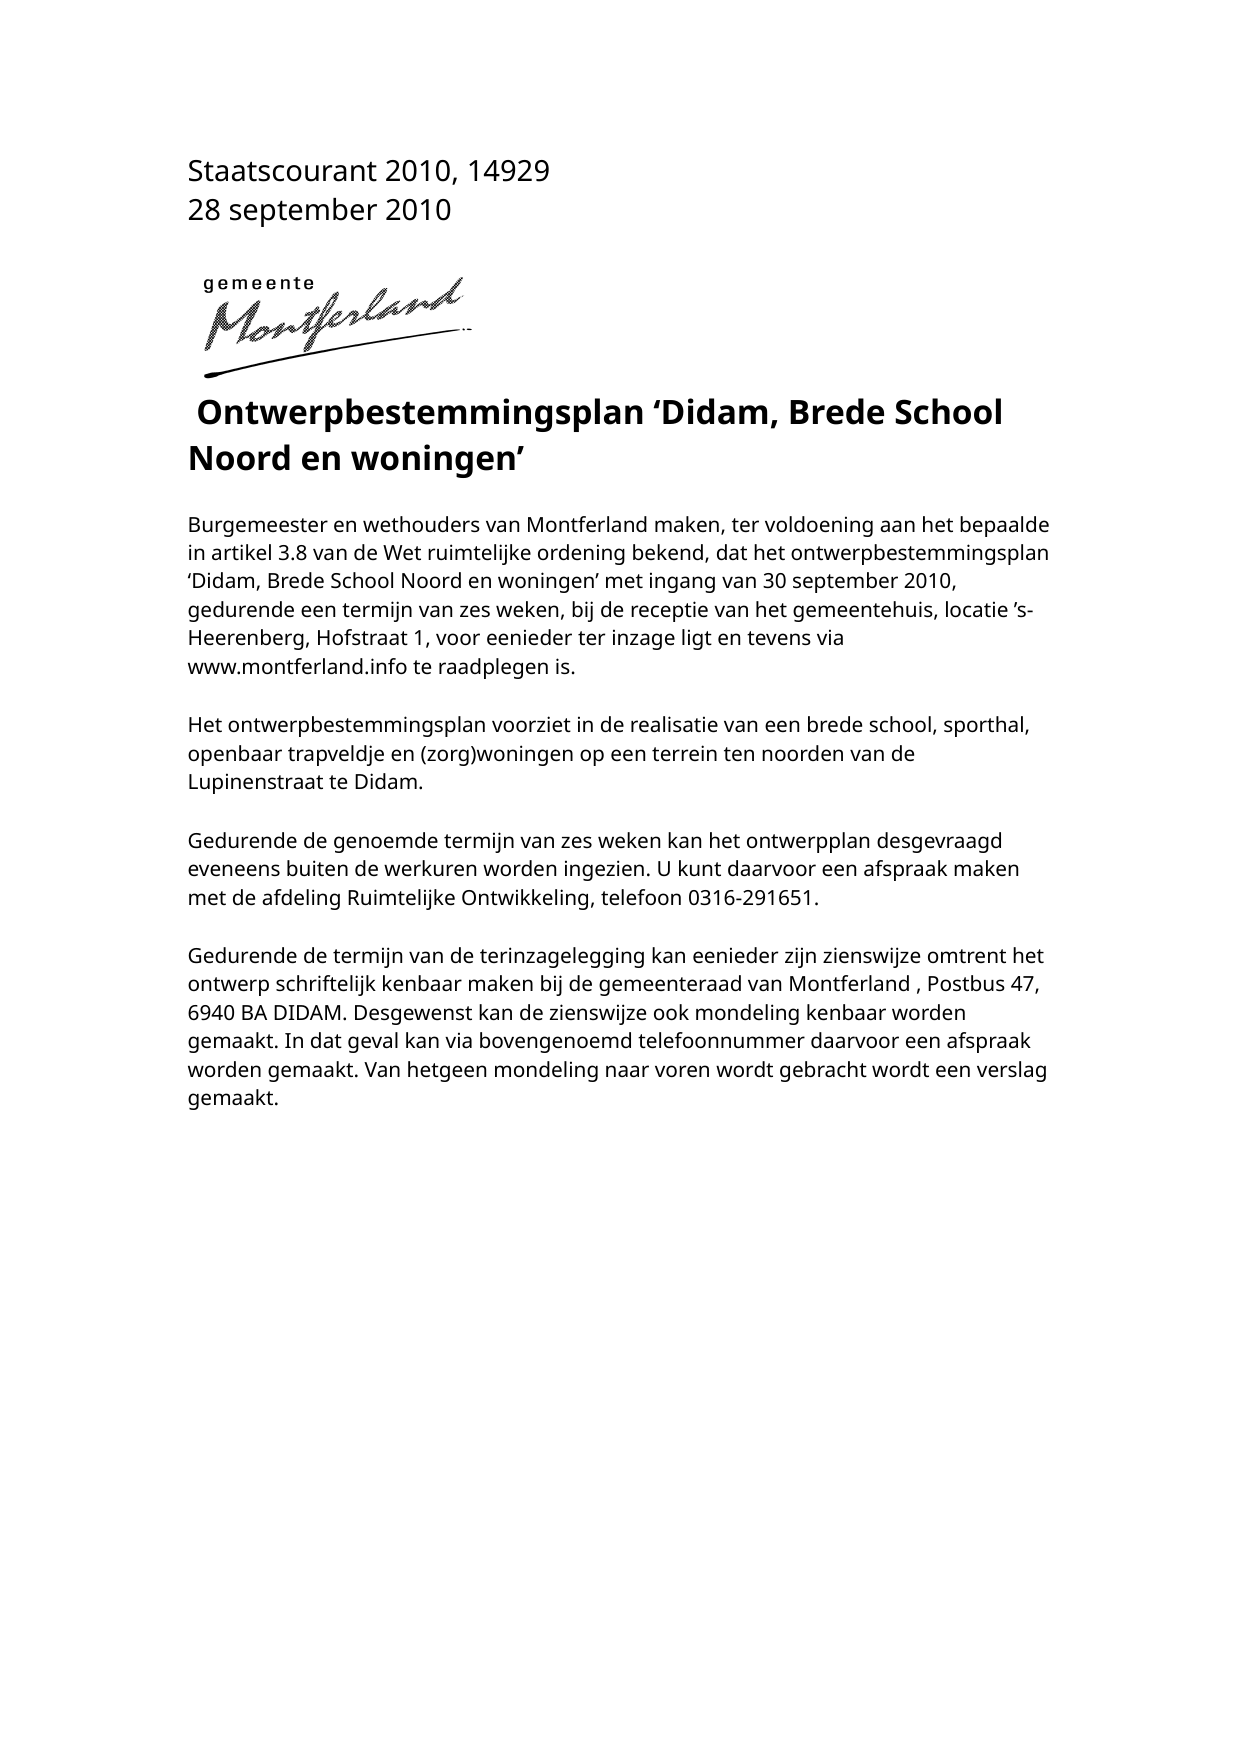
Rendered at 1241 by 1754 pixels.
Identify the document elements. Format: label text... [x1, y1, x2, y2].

text Het ontwerpbestemmingsplan voorziet in de realisatie van een brede school, sporthal, openbaar trapveldje en (zorg)woningen op een terrein ten noorden van de Lupinenstraat te Didam. [187, 710, 1053, 796]
text Gedurende de genoemde termijn van zes weken kan het ontwerpplan desgevraagd eveneens buiten de werkuren worden ingezien. U kunt daarvoor een afspraak maken met de afdeling Ruimtelijke Ontwikkeling, telefoon 0316-291651. [187, 826, 1053, 911]
text 28 september 2010 [187, 190, 1053, 229]
text Staatscourant 2010, 14929 [187, 150, 1053, 190]
subtitle Ontwerpbestemmingsplan ‘Didam, Brede School Noord en woningen’ [187, 271, 1053, 480]
text Gedurende de termijn van de terinzagelegging kan eenieder zijn zienswijze omtrent het ontwerp schriftelijk kenbaar maken bij de gemeenteraad van Montferland , Postbus 47, 6940 BA DIDAM. Desgewenst kan de zienswijze ook mondeling kenbaar worden gemaakt. In dat geval kan via bovengenoemd telefoonnummer daarvoor een afspraak worden gemaakt. Van hetgeen mondeling naar voren wordt gebracht wordt een verslag gemaakt. [187, 941, 1053, 1112]
picture [187, 258, 477, 389]
text Burgemeester en wethouders van Montferland maken, ter voldoening aan het bepaalde in artikel 3.8 van de Wet ruimtelijke ordening bekend, dat het ontwerpbestemmingsplan ‘Didam, Brede School Noord en woningen’ met ingang van 30 september 2010, gedurende een termijn van zes weken, bij de receptie van het gemeentehuis, locatie ’s-Heerenberg, Hofstraat 1, voor eenieder ter inzage ligt en tevens via www.montferland.info te raadplegen is. [187, 510, 1053, 680]
